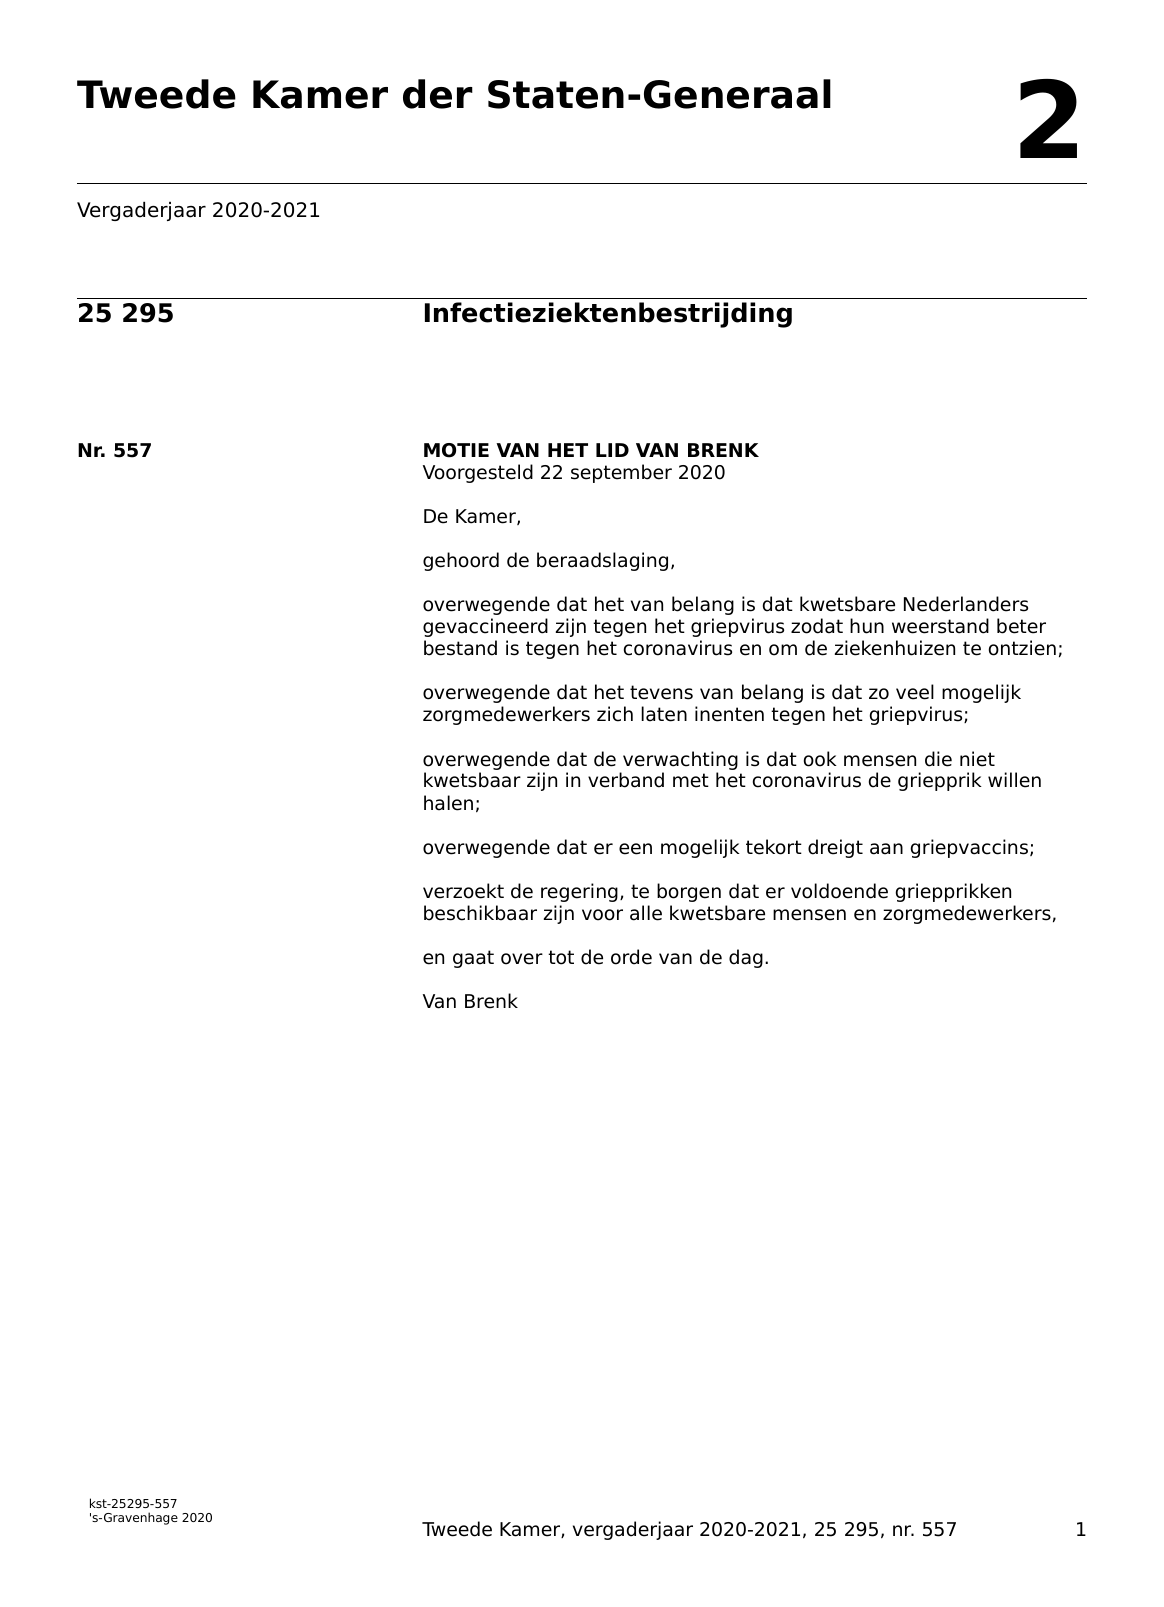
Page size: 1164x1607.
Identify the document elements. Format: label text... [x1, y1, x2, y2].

table_header 2 [886, 59, 1087, 183]
text verzoekt de regering, te borgen dat er voldoende griepprikken beschikbaar zijn voor alle kwetsbare mensen en zorgmedewerkers, [422, 881, 1087, 925]
text overwegende dat er een mogelijk tekort dreigt aan griepvaccins; [422, 837, 1087, 858]
subtitle 25 295 Infectieziektenbestrijding [77, 299, 1087, 329]
table_header Tweede Kamer der Staten-Generaal [77, 59, 886, 183]
text kst-25295-557 [88, 1497, 323, 1511]
text gehoord de beraadslaging, [422, 550, 1087, 572]
text Voorgesteld 22 september 2020 [422, 462, 1087, 484]
text 's-Gravenhage 2020 [88, 1511, 323, 1525]
subtitle Nr. 557 MOTIE VAN HET LID VAN BRENK [77, 440, 1087, 462]
text overwegende dat het tevens van belang is dat zo veel mogelijk zorgmedewerkers zich laten inenten tegen het griepvirus; [422, 682, 1087, 726]
table_cell Vergaderjaar 2020-2021 [77, 184, 1087, 298]
text overwegende dat de verwachting is dat ook mensen die niet kwetsbaar zijn in verband met het coronavirus de griepprik willen halen; [422, 748, 1087, 814]
text Van Brenk [422, 991, 1087, 1013]
text overwegende dat het van belang is dat kwetsbare Nederlanders gevaccineerd zijn tegen het griepvirus zodat hun weerstand beter bestand is tegen het coronavirus en om de ziekenhuizen te ontzien; [422, 594, 1087, 660]
text en gaat over tot de orde van de dag. [422, 947, 1087, 969]
text De Kamer, [422, 506, 1087, 528]
